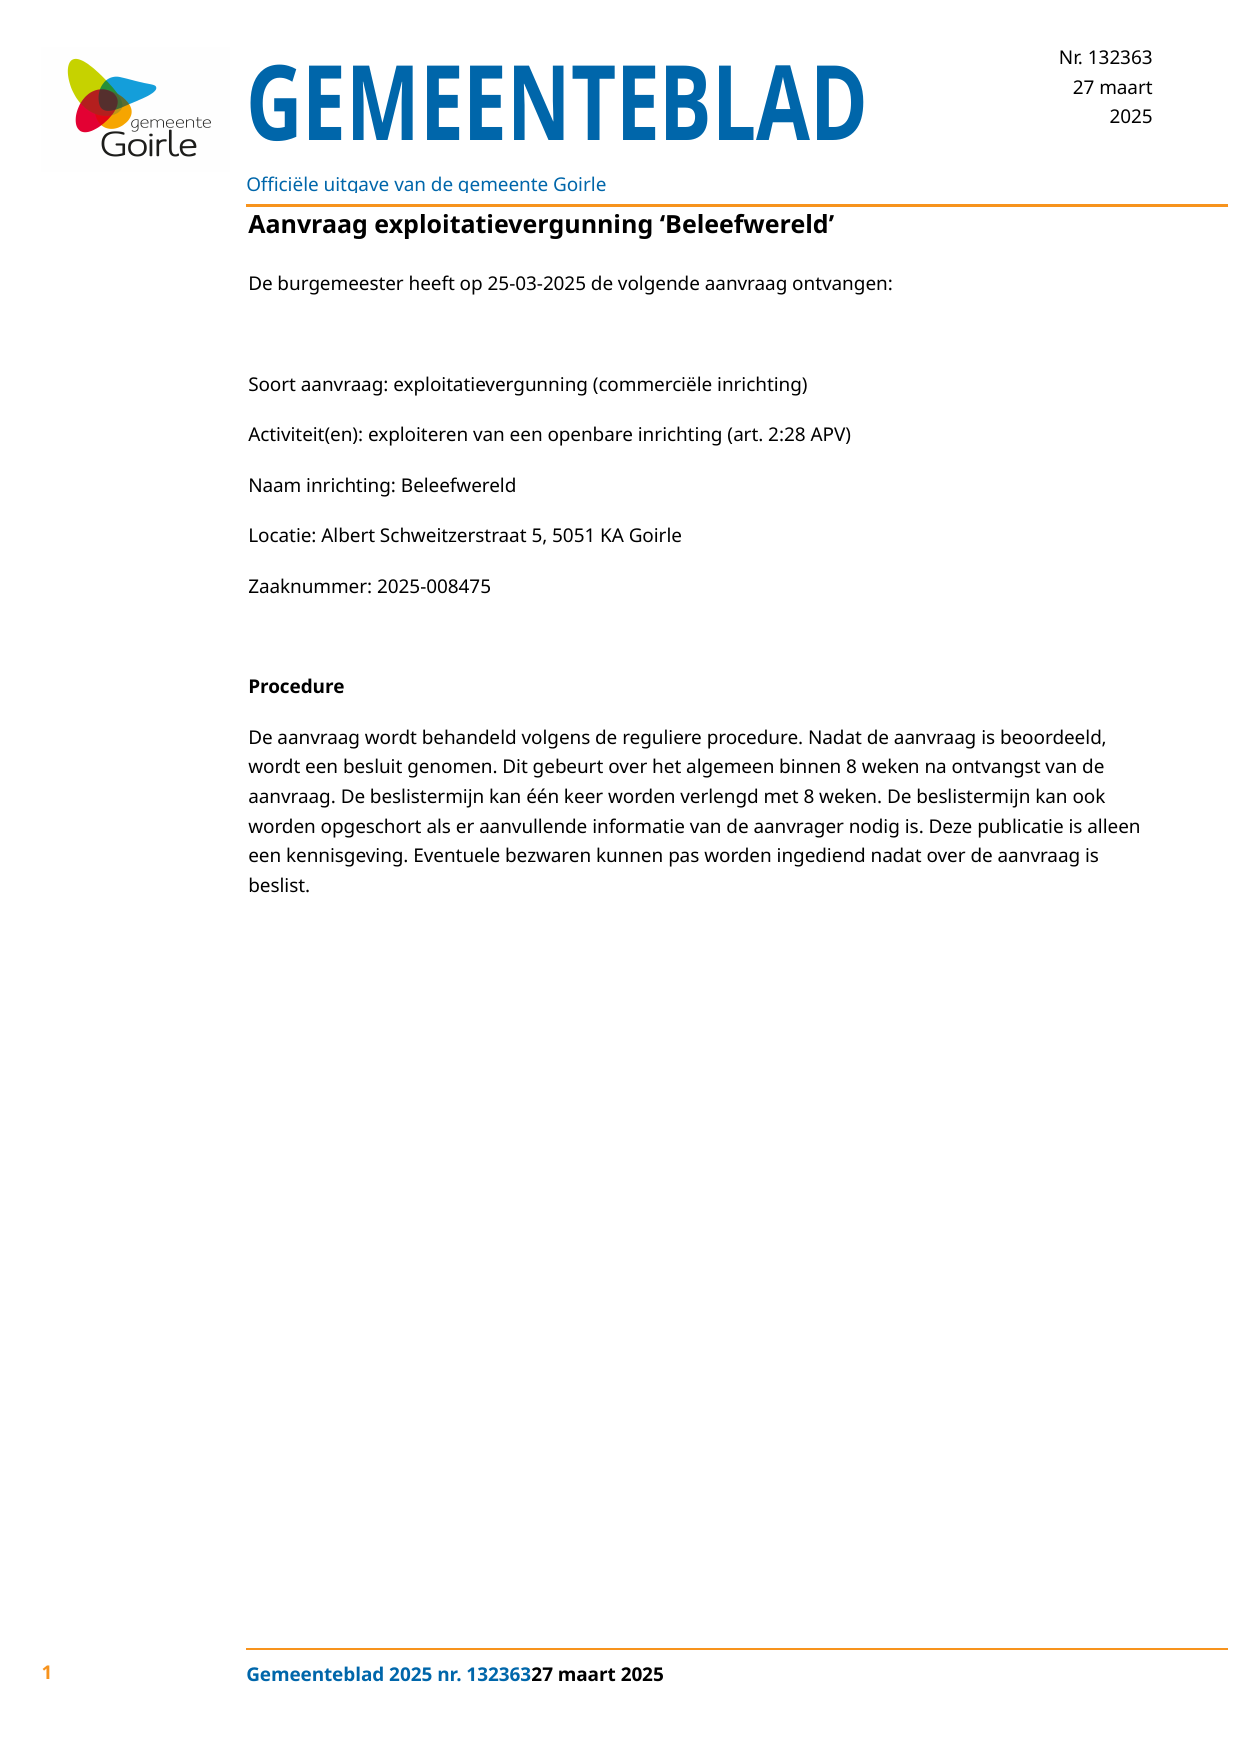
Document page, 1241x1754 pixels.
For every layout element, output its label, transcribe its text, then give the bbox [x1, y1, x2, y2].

picture [41, 47, 231, 172]
text De aanvraag wordt behandeld volgens de reguliere procedure. Nadat de aanvraag is beoordeeld, wordt een besluit genomen. Dit gebeurt over het algemeen binnen 8 weken na ontvangst van de aanvraag. De beslistermijn kan één keer worden verlengd met 8 weken. De beslistermijn kan ook worden opgeschort als er aanvullende informatie van de aanvrager nodig is. Deze publicatie is alleen een kennisgeving. Eventuele bezwaren kunnen pas worden ingediend nadat over de aanvraag is beslist. [248, 724, 1152, 898]
text Aanvraag exploitatievergunning ‘Beleefwereld’ [248, 207, 1152, 241]
text Procedure [248, 674, 1152, 699]
text De burgemeester heeft op 25-03-2025 de volgende aanvraag ontvangen: [248, 270, 1152, 296]
text Zaaknummer: 2025-008475 [248, 573, 1152, 598]
text Activiteit(en): exploiteren van een openbare inrichting (art. 2:28 APV) [248, 422, 1152, 447]
text Locatie: Albert Schweitzerstraat 5, 5051 KA Goirle [248, 522, 1152, 548]
text Soort aanvraag: exploitatievergunning (commerciële inrichting) [248, 371, 1152, 397]
text Naam inrichting: Beleefwereld [248, 472, 1152, 498]
